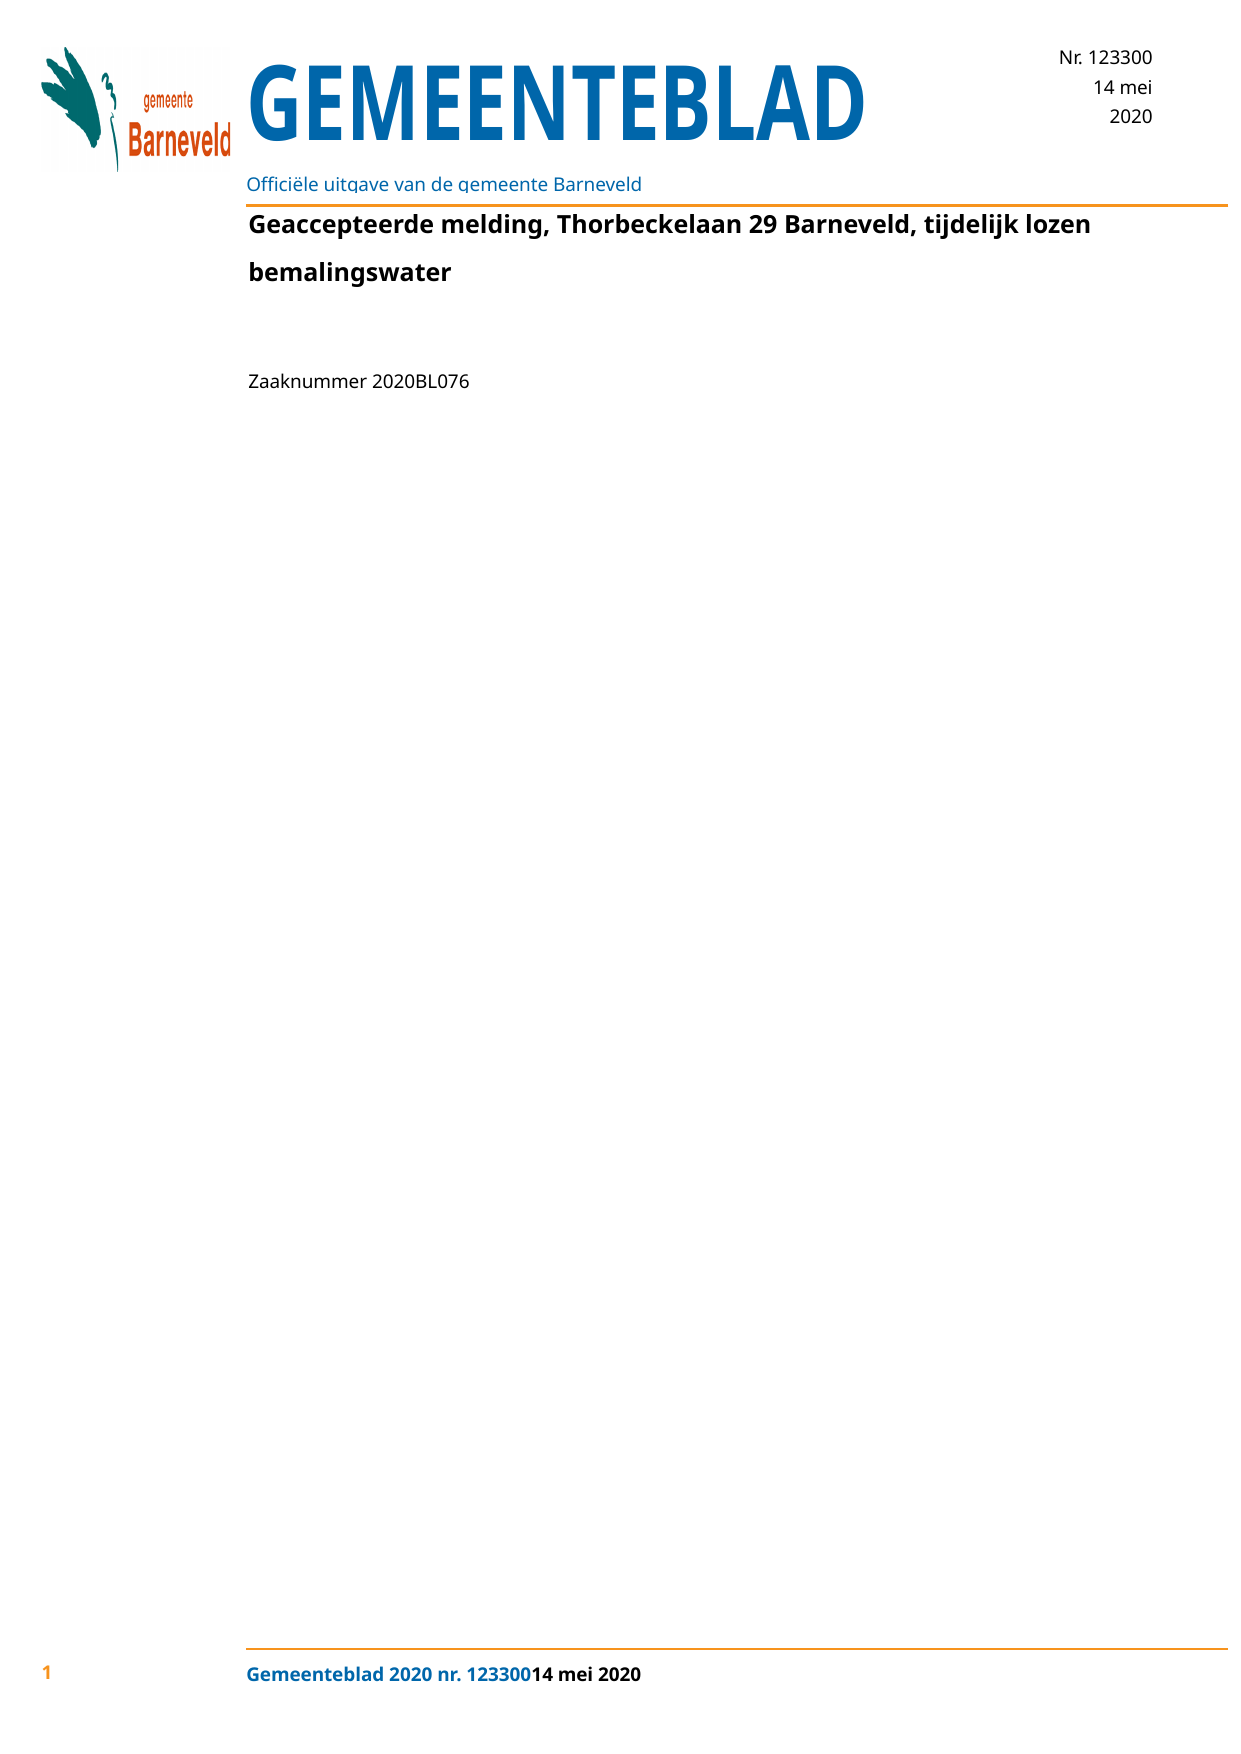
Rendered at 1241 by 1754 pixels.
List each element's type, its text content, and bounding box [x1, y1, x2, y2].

picture [41, 47, 231, 172]
text Zaaknummer 2020BL076 [248, 368, 1152, 394]
text Geaccepteerde melding, Thorbeckelaan 29 Barneveld, tijdelijk lozen bemalingswater [248, 207, 1152, 288]
